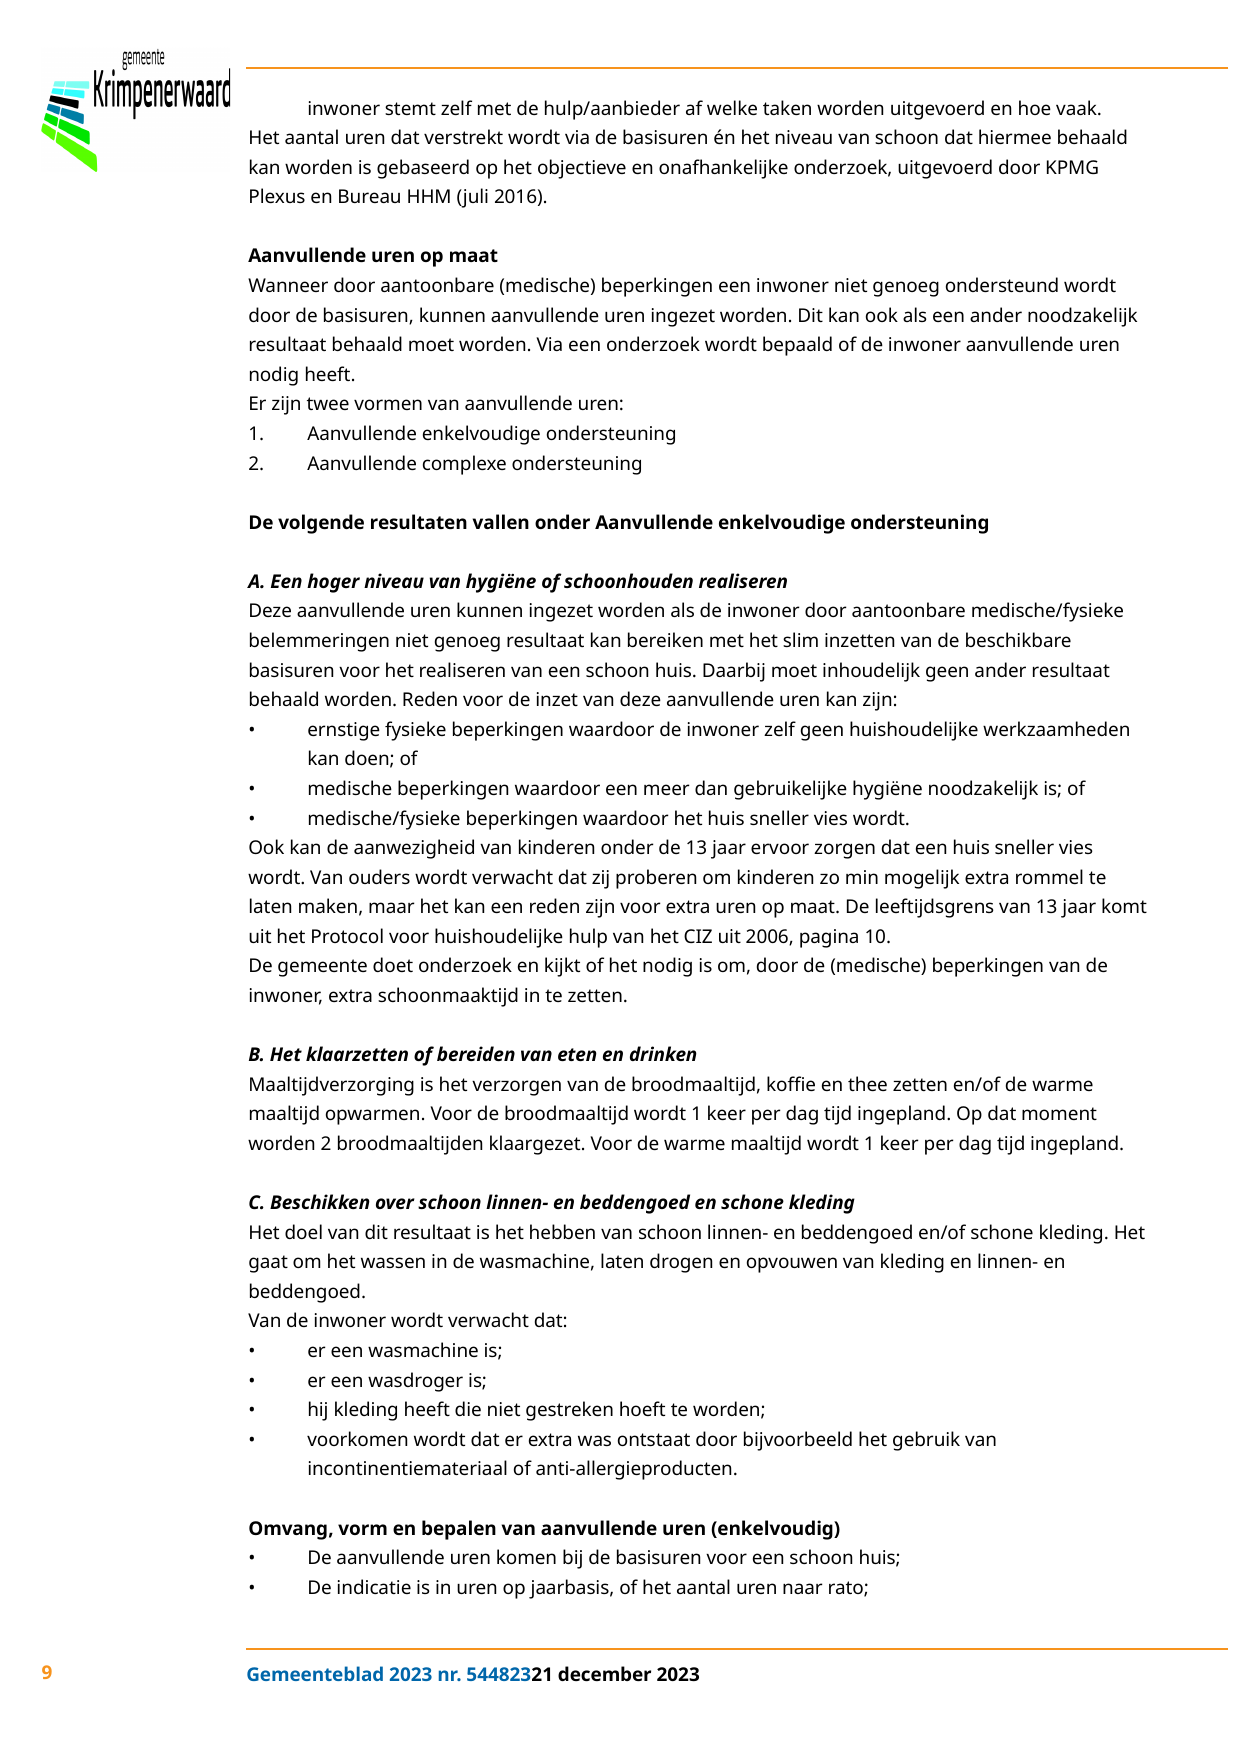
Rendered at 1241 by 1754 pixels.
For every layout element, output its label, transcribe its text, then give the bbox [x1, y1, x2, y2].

list er een wasmachine is; [248, 1337, 1152, 1363]
text De gemeente doet onderzoek en kijkt of het nodig is om, door de (medische) beperkingen van de inwoner, extra schoonmaaktijd in te zetten. [248, 953, 1152, 1008]
text De volgende resultaten vallen onder Aanvullende enkelvoudige ondersteuning [248, 509, 1152, 535]
text Omvang, vorm en bepalen van aanvullende uren (enkelvoudig) [248, 1515, 1152, 1541]
text Aanvullende uren op maat [248, 243, 1152, 268]
text Maaltijdverzorging is het verzorgen van de broodmaaltijd, koffie en thee zetten en/of de warme maaltijd opwarmen. Voor de broodmaaltijd wordt 1 keer per dag tijd ingepland. Op dat moment worden 2 broodmaaltijden klaargezet. Voor de warme maaltijd wordt 1 keer per dag tijd ingepland. [248, 1071, 1152, 1156]
text Er zijn twee vormen van aanvullende uren: [248, 391, 1152, 416]
list medische/fysieke beperkingen waardoor het huis sneller vies wordt. [248, 805, 1152, 831]
list De aanvullende uren komen bij de basisuren voor een schoon huis; [248, 1544, 1152, 1570]
picture [41, 47, 231, 172]
list hij kleding heeft die niet gestreken hoeft te worden; [248, 1396, 1152, 1422]
list inwoner stemt zelf met de hulp/aanbieder af welke taken worden uitgevoerd en hoe vaak. [248, 95, 1152, 121]
text Ook kan de aanwezigheid van kinderen onder de 13 jaar ervoor zorgen dat een huis sneller vies wordt. Van ouders wordt verwacht dat zij proberen om kinderen zo min mogelijk extra rommel te laten maken, maar het kan een reden zijn voor extra uren op maat. De leeftijdsgrens van 13 jaar komt uit het Protocol voor huishoudelijke hulp van het CIZ uit 2006, pagina 10. [248, 834, 1152, 949]
list er een wasdroger is; [248, 1367, 1152, 1393]
text C. Beschikken over schoon linnen- en beddengoed en schone kleding [248, 1189, 1152, 1215]
list De indicatie is in uren op jaarbasis, of het aantal uren naar rato; [248, 1574, 1152, 1600]
list ernstige fysieke beperkingen waardoor de inwoner zelf geen huishoudelijke werkzaamheden kan doen; of [248, 716, 1152, 771]
text Het doel van dit resultaat is het hebben van schoon linnen- en beddengoed en/of schone kleding. Het gaat om het wassen in de wasmachine, laten drogen en opvouwen van kleding en linnen- en beddengoed. [248, 1219, 1152, 1304]
list Aanvullende enkelvoudige ondersteuning [248, 420, 1152, 446]
list voorkomen wordt dat er extra was ontstaat door bijvoorbeeld het gebruik van incontinentiemateriaal of anti-allergieproducten. [248, 1426, 1152, 1481]
text Wanneer door aantoonbare (medische) beperkingen een inwoner niet genoeg ondersteund wordt door de basisuren, kunnen aanvullende uren ingezet worden. Dit kan ook als een ander noodzakelijk resultaat behaald moet worden. Via een onderzoek wordt bepaald of de inwoner aanvullende uren nodig heeft. [248, 272, 1152, 387]
list Aanvullende complexe ondersteuning [248, 450, 1152, 476]
text Van de inwoner wordt verwacht dat: [248, 1308, 1152, 1333]
text A. Een hoger niveau van hygiëne of schoonhouden realiseren [248, 568, 1152, 594]
list medische beperkingen waardoor een meer dan gebruikelijke hygiëne noodzakelijk is; of [248, 775, 1152, 801]
text Deze aanvullende uren kunnen ingezet worden als de inwoner door aantoonbare medische/fysieke belemmeringen niet genoeg resultaat kan bereiken met het slim inzetten van de beschikbare basisuren voor het realiseren van een schoon huis. Daarbij moet inhoudelijk geen ander resultaat behaald worden. Reden voor de inzet van deze aanvullende uren kan zijn: [248, 598, 1152, 712]
text Het aantal uren dat verstrekt wordt via de basisuren én het niveau van schoon dat hiermee behaald kan worden is gebaseerd op het objectieve en onafhankelijke onderzoek, uitgevoerd door KPMG Plexus en Bureau HHM (juli 2016). [248, 124, 1152, 209]
text B. Het klaarzetten of bereiden van eten en drinken [248, 1041, 1152, 1067]
